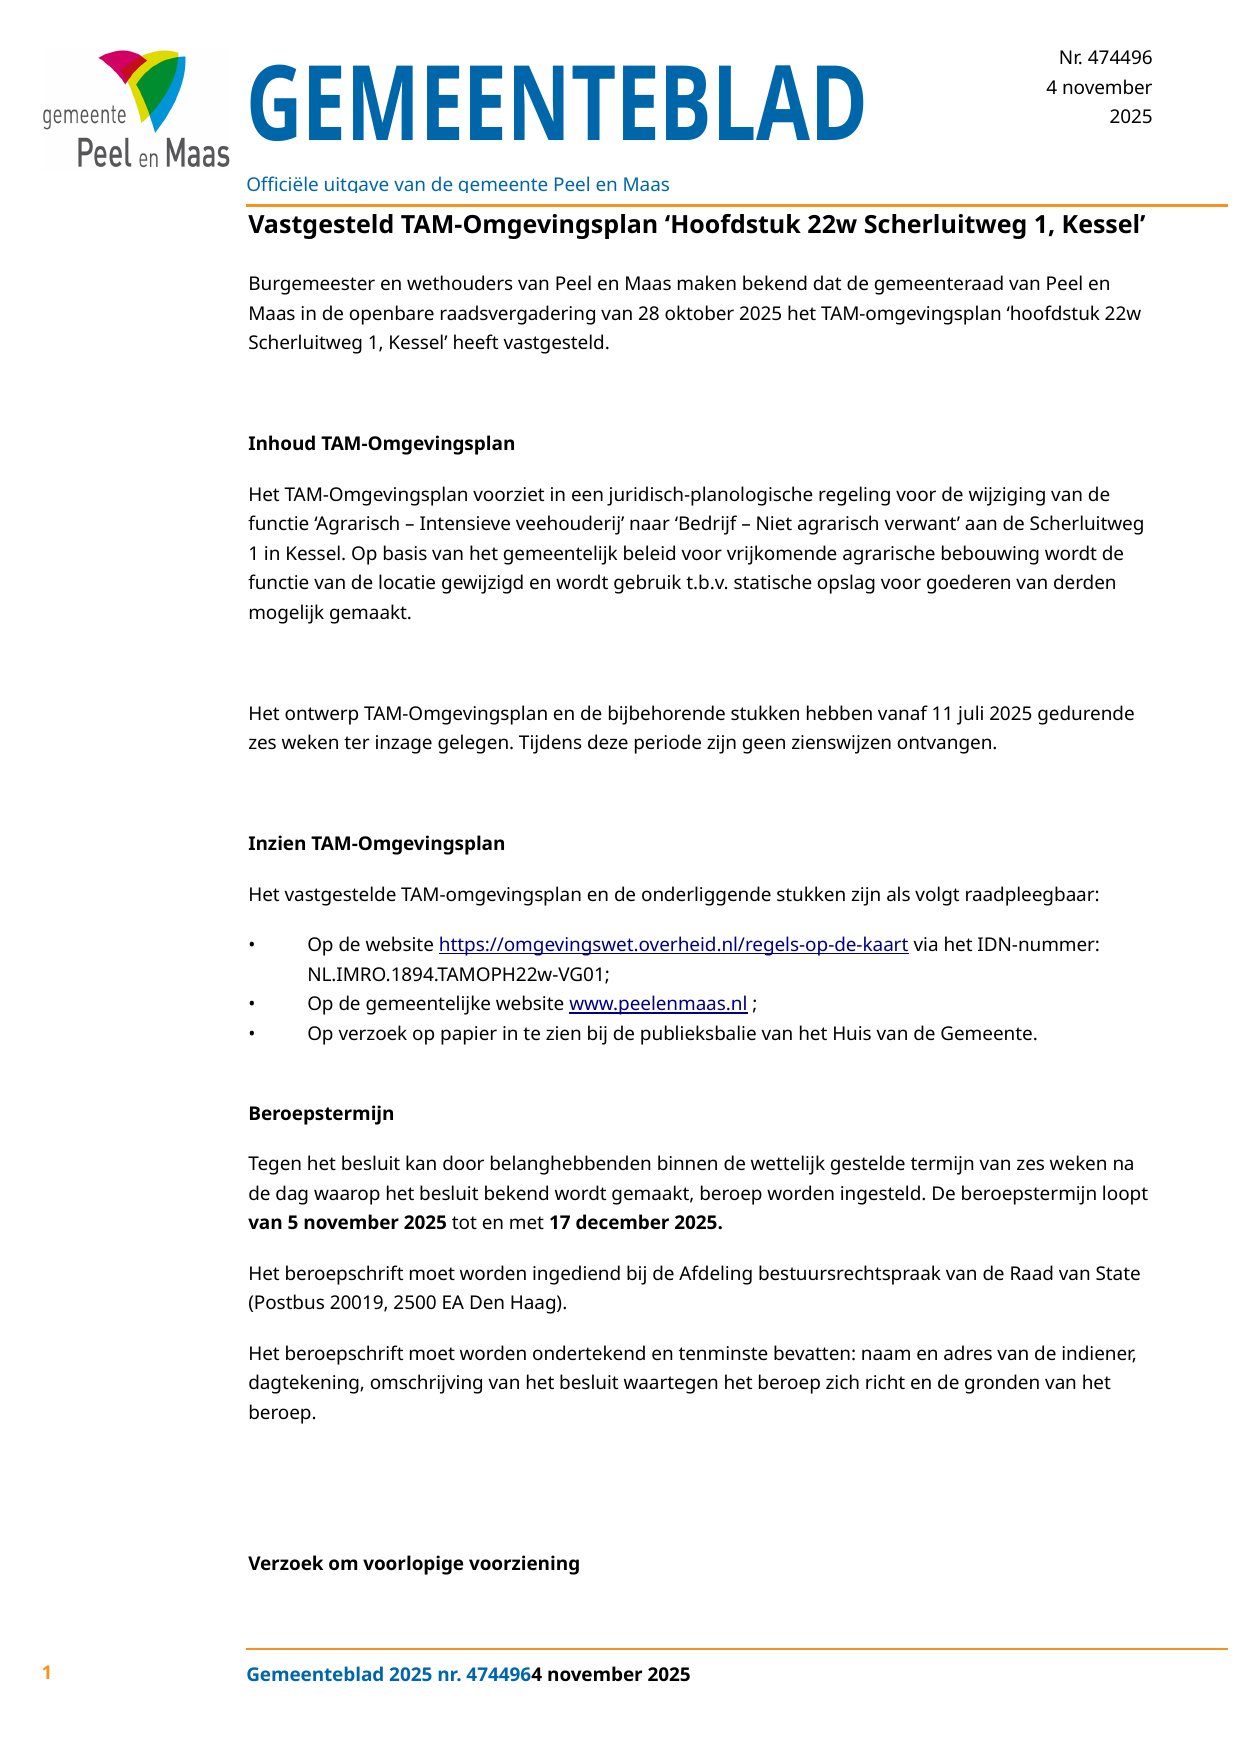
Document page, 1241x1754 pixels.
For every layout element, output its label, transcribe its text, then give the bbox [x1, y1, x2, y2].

text Het beroepschrift moet worden ingediend bij de Afdeling bestuursrechtspraak van de Raad van State (Postbus 20019, 2500 EA Den Haag). [248, 1260, 1152, 1315]
text Het beroepschrift moet worden ondertekend en tenminste bevatten: naam en adres van de indiener, dagtekening, omschrijving van het besluit waartegen het beroep zich richt en de gronden van het beroep. [248, 1340, 1152, 1425]
text Inhoud TAM-Omgevingsplan [248, 430, 1152, 456]
text Verzoek om voorlopige voorziening [248, 1550, 1152, 1576]
text Tegen het besluit kan door belanghebbenden binnen de wettelijk gestelde termijn van zes weken na de dag waarop het besluit bekend wordt gemaakt, beroep worden ingesteld. De beroepstermijn loopt van 5 november 2025 tot en met 17 december 2025. [248, 1150, 1152, 1235]
text Burgemeester en wethouders van Peel en Maas maken bekend dat de gemeenteraad van Peel en Maas in de openbare raadsvergadering van 28 oktober 2025 het TAM-omgevingsplan ‘hoofdstuk 22w Scherluitweg 1, Kessel’ heeft vastgesteld. [248, 270, 1152, 355]
list Op de website https://omgevingswet.overheid.nl/regels-op-de-kaart via het IDN-nummer: NL.IMRO.1894.TAMOPH22w-VG01; [248, 931, 1152, 986]
text Het TAM-Omgevingsplan voorziet in een juridisch-planologische regeling voor de wijziging van de functie ‘Agrarisch – Intensieve veehouderij’ naar ‘Bedrijf – Niet agrarisch verwant’ aan de Scherluitweg 1 in Kessel. Op basis van het gemeentelijk beleid voor vrijkomende agrarische bebouwing wordt de functie van de locatie gewijzigd en wordt gebruik t.b.v. statische opslag voor goederen van derden mogelijk gemaakt. [248, 481, 1152, 625]
list Op de gemeentelijke website www.peelenmaas.nl ; [248, 990, 1152, 1016]
text Inzien TAM-Omgevingsplan [248, 830, 1152, 856]
text Beroepstermijn [248, 1100, 1152, 1126]
text Het vastgestelde TAM-omgevingsplan en de onderliggende stukken zijn als volgt raadpleegbaar: [248, 881, 1152, 906]
text Vastgesteld TAM-Omgevingsplan ‘Hoofdstuk 22w Scherluitweg 1, Kessel’ [248, 207, 1152, 241]
list Op verzoek op papier in te zien bij de publieksbalie van het Huis van de Gemeente. [248, 1020, 1152, 1046]
picture [41, 47, 231, 172]
text Het ontwerp TAM-Omgevingsplan en de bijbehorende stukken hebben vanaf 11 juli 2025 gedurende zes weken ter inzage gelegen. Tijdens deze periode zijn geen zienswijzen ontvangen. [248, 700, 1152, 755]
